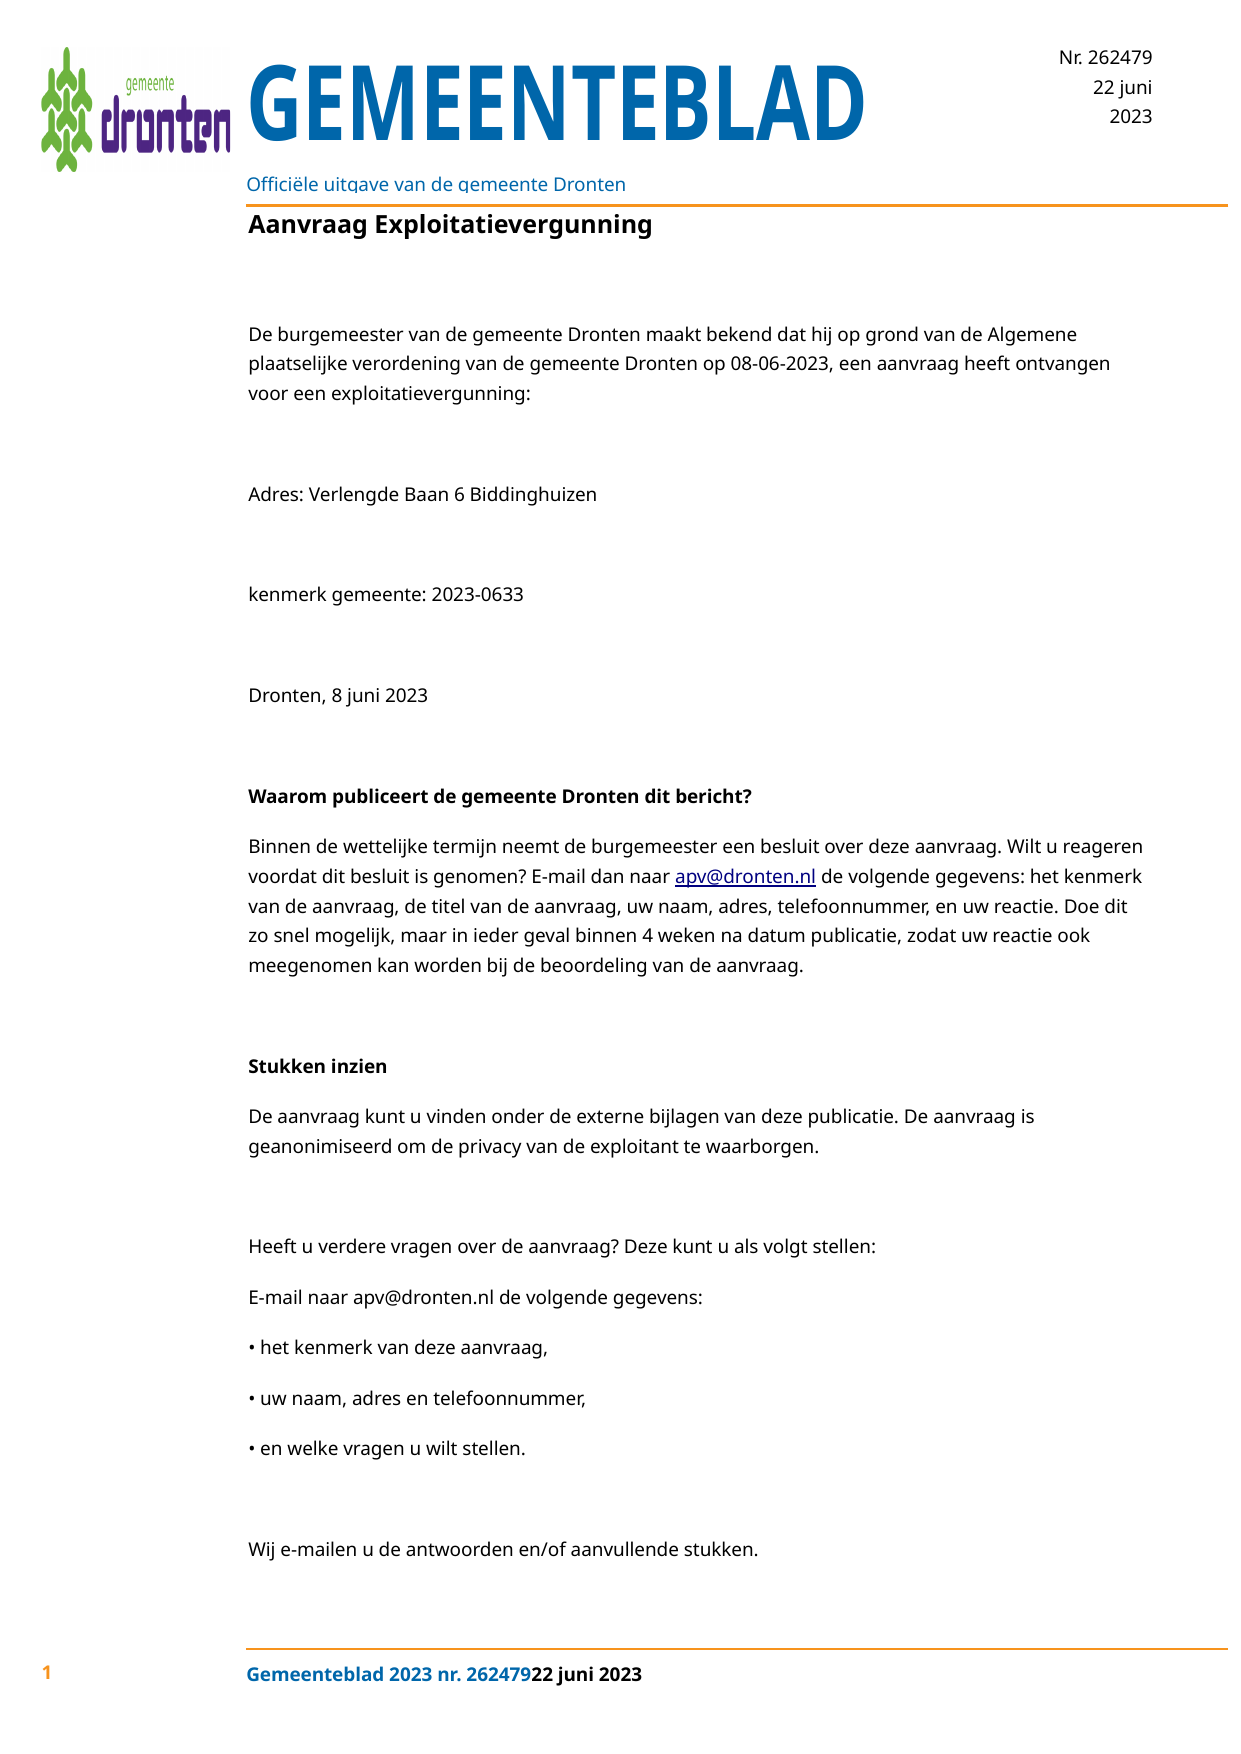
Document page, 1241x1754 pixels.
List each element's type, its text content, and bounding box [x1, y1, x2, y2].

text De aanvraag kunt u vinden onder de externe bijlagen van deze publicatie. De aanvraag is geanonimiseerd om de privacy van de exploitant te waarborgen. [248, 1103, 1152, 1158]
text Heeft u verdere vragen over de aanvraag? Deze kunt u als volgt stellen: [248, 1234, 1152, 1259]
text Aanvraag Exploitatievergunning [248, 207, 1152, 241]
text De burgemeester van de gemeente Dronten maakt bekend dat hij op grond van de Algemene plaatselijke verordening van de gemeente Dronten op 08-06-2023, een aanvraag heeft ontvangen voor een exploitatievergunning: [248, 321, 1152, 406]
text Adres: Verlengde Baan 6 Biddinghuizen [248, 481, 1152, 506]
picture [41, 47, 231, 172]
text Stukken inzien [248, 1053, 1152, 1078]
text E-mail naar apv@dronten.nl de volgende gegevens: [248, 1284, 1152, 1310]
text kenmerk gemeente: 2023-0633 [248, 582, 1152, 607]
text Binnen de wettelijke termijn neemt de burgemeester een besluit over deze aanvraag. Wilt u reageren voordat dit besluit is genomen? E-mail dan naar apv@dronten.nl de volgende gegevens: het kenmerk van de aanvraag, de titel van de aanvraag, uw naam, adres, telefoonnummer, en uw reactie. Doe dit zo snel mogelijk, maar in ieder geval binnen 4 weken na datum publicatie, zodat uw reactie ook meegenomen kan worden bij de beoordeling van de aanvraag. [248, 834, 1152, 978]
text • uw naam, adres en telefoonnummer, [248, 1385, 1152, 1411]
text • en welke vragen u wilt stellen. [248, 1435, 1152, 1461]
text Dronten, 8 juni 2023 [248, 682, 1152, 708]
text Waarom publiceert de gemeente Dronten dit bericht? [248, 783, 1152, 809]
text Wij e-mailen u de antwoorden en/of aanvullende stukken. [248, 1536, 1152, 1562]
text • het kenmerk van deze aanvraag, [248, 1334, 1152, 1360]
